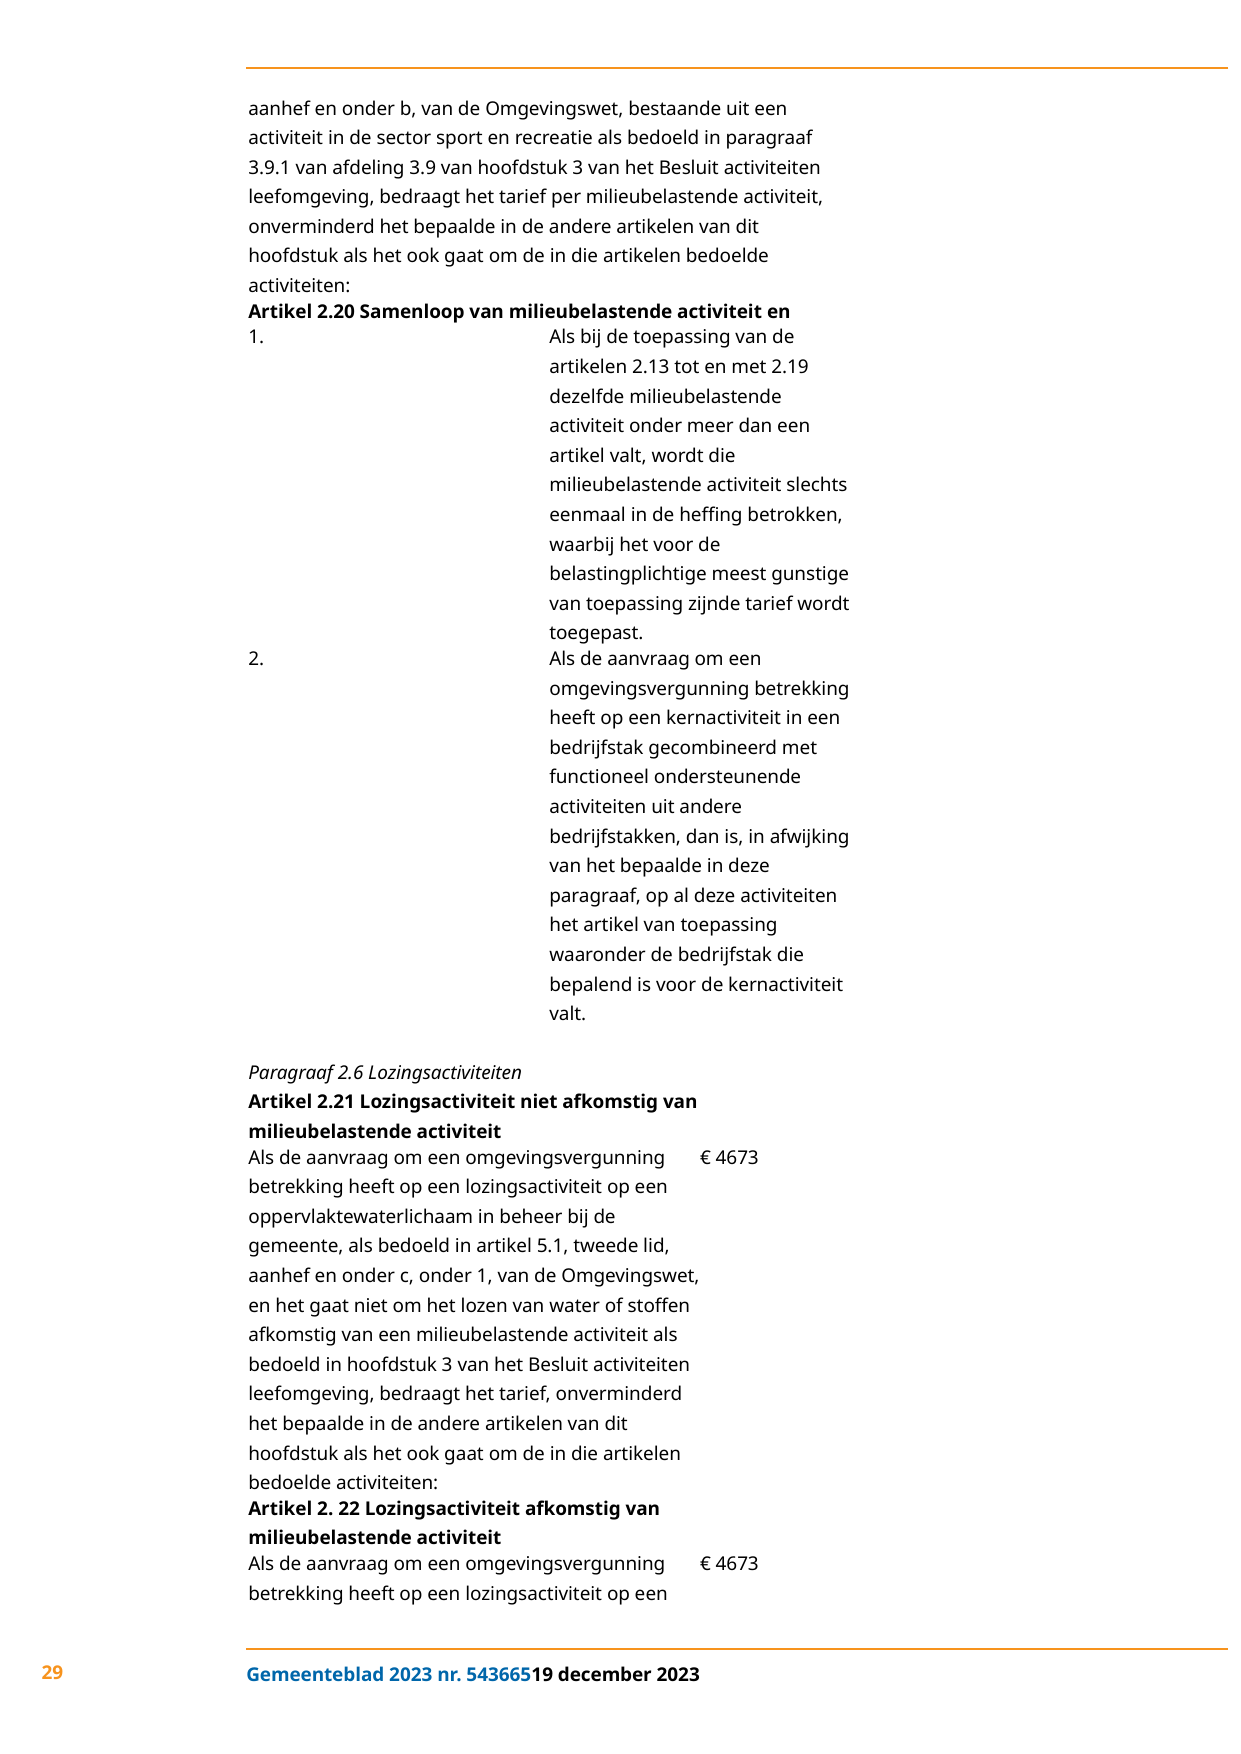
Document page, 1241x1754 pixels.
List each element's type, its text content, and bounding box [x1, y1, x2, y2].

table_cell Als bij de toepassing van de artikelen 2.13 tot en met 2.19 dezelfde milieubelastende activiteit onder meer dan een artikel valt, wordt die milieubelastende activiteit slechts eenmaal in de heffing betrokken, waarbij het voor de belastingplichtige meest gunstige van toepassing zijnde tarief wordt toegepast. [549, 324, 850, 645]
table_cell 2. [248, 645, 549, 1026]
table_cell Als de aanvraag om een omgevingsvergunning betrekking heeft op een lozingsactiviteit op een oppervlaktewaterlichaam in beheer bij de gemeente, als bedoeld in artikel 5.1, tweede lid, aanhef en onder c, onder 1, van de Omgevingswet, en het gaat niet om het lozen van water of stoffen afkomstig van een milieubelastende activiteit als bedoeld in hoofdstuk 3 van het Besluit activiteiten leefomgeving, bedraagt het tarief, onverminderd het bepaalde in de andere artikelen van dit hoofdstuk als het ook gaat om de in die artikelen bedoelde activiteiten: [248, 1144, 700, 1495]
table_cell Artikel 2. 22 Lozingsactiviteit afkomstig van milieubelastende activiteit [248, 1495, 700, 1550]
table_cell Als de aanvraag om een omgevingsvergunning betrekking heeft op een lozingsactiviteit op een [248, 1550, 700, 1606]
table_cell [850, 324, 1152, 645]
table_cell € 4673 [700, 1550, 1152, 1606]
table_cell [850, 95, 1152, 298]
table_cell Als de aanvraag om een omgevingsvergunning betrekking heeft op een kernactiviteit in een bedrijfstak gecombineerd met functioneel ondersteunende activiteiten uit andere bedrijfstakken, dan is, in afwijking van het bepaalde in deze paragraaf, op al deze activiteiten het artikel van toepassing waaronder de bedrijfstak die bepalend is voor de kernactiviteit valt. [549, 645, 850, 1026]
table_cell [850, 645, 1152, 1026]
table_cell 1. [248, 324, 549, 645]
table_cell aanhef en onder b, van de Omgevingswet, bestaande uit een activiteit in de sector sport en recreatie als bedoeld in paragraaf 3.9.1 van afdeling 3.9 van hoofdstuk 3 van het Besluit activiteiten leefomgeving, bedraagt het tarief per milieubelastende activiteit, onverminderd het bepaalde in de andere artikelen van dit hoofdstuk als het ook gaat om de in die artikelen bedoelde activiteiten: [248, 95, 850, 298]
table_cell € 4673 [700, 1144, 1152, 1495]
table_header Artikel 2.21 Lozingsactiviteit niet afkomstig van milieubelastende activiteit [248, 1089, 700, 1144]
text Paragraaf 2.6 Lozingsactiviteiten [248, 1059, 1152, 1084]
table_cell [700, 1495, 1152, 1550]
picture [41, 47, 231, 172]
table_cell Artikel 2.20 Samenloop van milieubelastende activiteit en [248, 298, 850, 324]
table_cell [850, 298, 1152, 324]
table_header [700, 1089, 1152, 1144]
